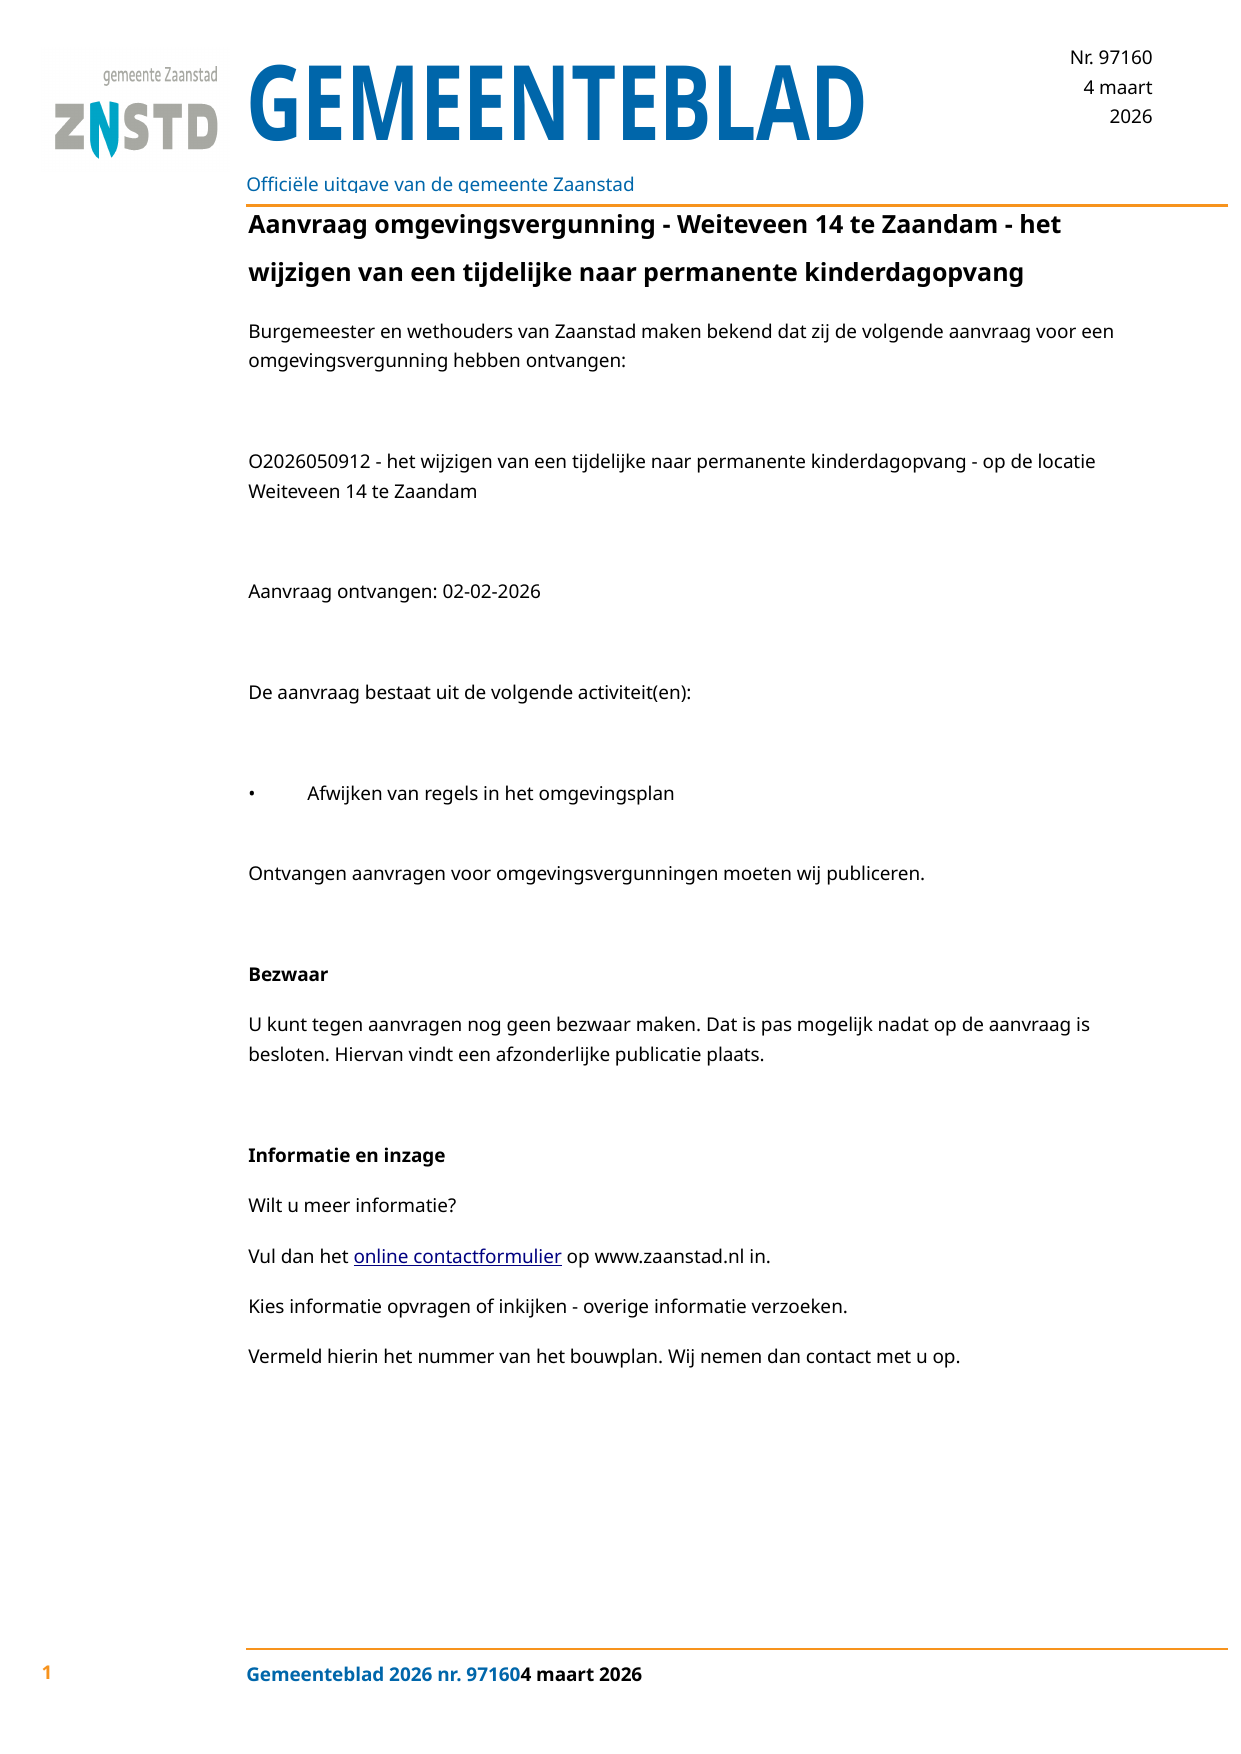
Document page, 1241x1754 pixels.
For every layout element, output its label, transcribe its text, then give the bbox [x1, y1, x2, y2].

picture [41, 47, 231, 172]
text Kies informatie opvragen of inkijken - overige informatie verzoeken. [248, 1293, 1152, 1319]
text Wilt u meer informatie? [248, 1192, 1152, 1218]
text Informatie en inzage [248, 1142, 1152, 1168]
text Vermeld hierin het nummer van het bouwplan. Wij nemen dan contact met u op. [248, 1344, 1152, 1369]
text Aanvraag omgevingsvergunning - Weiteveen 14 te Zaandam - het wijzigen van een tijdelijke naar permanente kinderdagopvang [248, 207, 1152, 288]
text Bezwaar [248, 961, 1152, 987]
list Afwijken van regels in het omgevingsplan [248, 780, 1152, 806]
text O2026050912 - het wijzigen van een tijdelijke naar permanente kinderdagopvang - op de locatie Weiteveen 14 te Zaandam [248, 448, 1152, 504]
text U kunt tegen aanvragen nog geen bezwaar maken. Dat is pas mogelijk nadat op de aanvraag is besloten. Hiervan vindt een afzonderlijke publicatie plaats. [248, 1012, 1152, 1067]
text Ontvangen aanvragen voor omgevingsvergunningen moeten wij publiceren. [248, 860, 1152, 886]
text Burgemeester en wethouders van Zaanstad maken bekend dat zij de volgende aanvraag voor een omgevingsvergunning hebben ontvangen: [248, 318, 1152, 373]
text De aanvraag bestaat uit de volgende activiteit(en): [248, 679, 1152, 705]
text Aanvraag ontvangen: 02-02-2026 [248, 579, 1152, 604]
text Vul dan het online contactformulier op www.zaanstad.nl in. [248, 1243, 1152, 1269]
